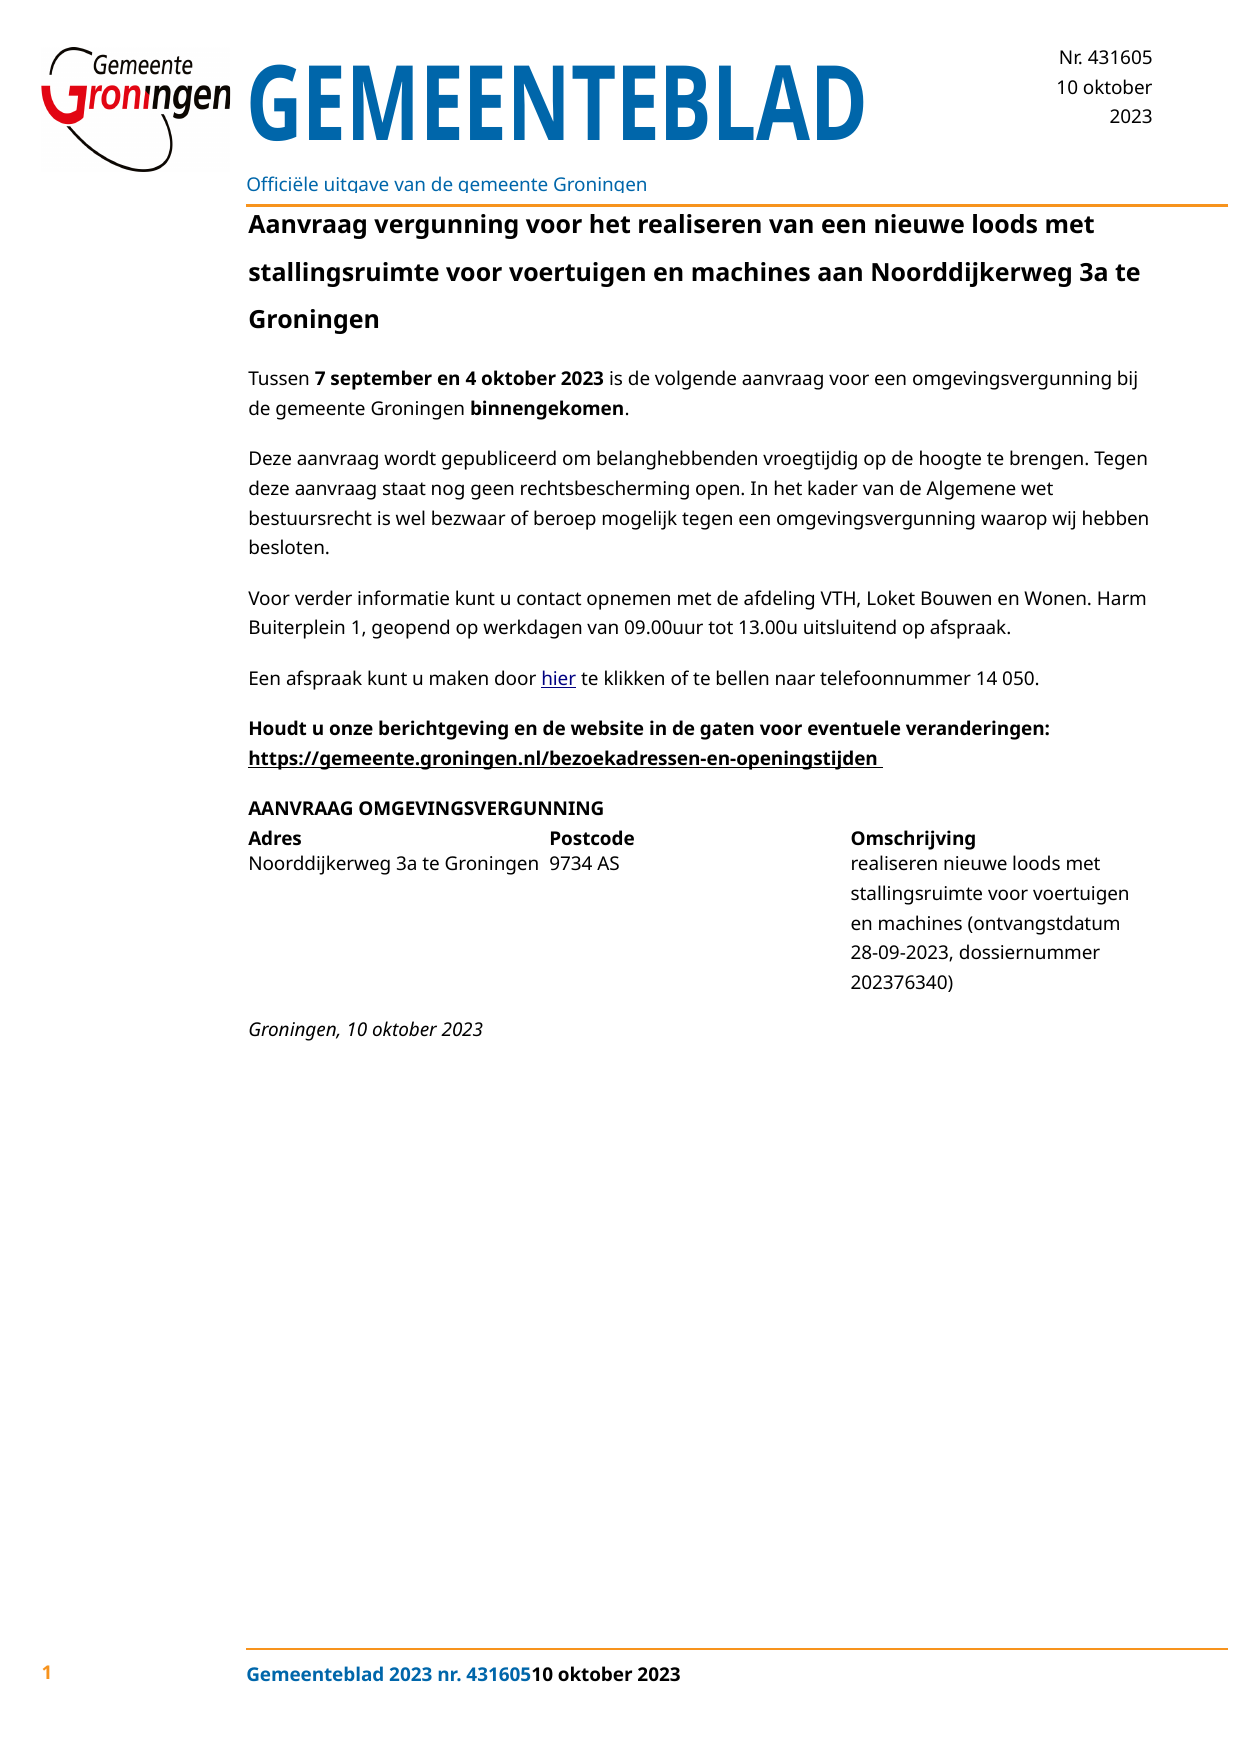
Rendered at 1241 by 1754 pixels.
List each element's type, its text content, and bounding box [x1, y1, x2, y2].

text Deze aanvraag wordt gepubliceerd om belanghebbenden vroegtijdig op de hoogte te brengen. Tegen deze aanvraag staat nog geen rechtsbescherming open. In het kader van de Algemene wet bestuursrecht is wel bezwaar of beroep mogelijk tegen een omgevingsvergunning waarop wij hebben besloten. [248, 446, 1152, 560]
text Een afspraak kunt u maken door hier te klikken of te bellen naar telefoonnummer 14 050. [248, 665, 1152, 690]
table_header Postcode [549, 825, 850, 851]
picture [41, 47, 231, 172]
text AANVRAAG OMGEVINGSVERGUNNING [248, 795, 1152, 821]
text Groningen, 10 oktober 2023 [248, 1016, 1152, 1042]
text Voor verder informatie kunt u contact opnemen met de afdeling VTH, Loket Bouwen en Wonen. Harm Buiterplein 1, geopend op werkdagen van 09.00uur tot 13.00u uitsluitend op afspraak. [248, 585, 1152, 640]
text Aanvraag vergunning voor het realiseren van een nieuwe loods met stallingsruimte voor voertuigen en machines aan Noorddijkerweg 3a te Groningen [248, 207, 1152, 336]
table_cell realiseren nieuwe loods met stallingsruimte voor voertuigen en machines (ontvangstdatum 28-09-2023, dossiernummer 202376340) [850, 851, 1152, 994]
table_cell 9734 AS [549, 851, 850, 994]
text Houdt u onze berichtgeving en de website in de gaten voor eventuele veranderingen: https://gemeente.groningen.nl/bezoekadressen-en-openingstijden [248, 715, 1152, 770]
table_header Adres [248, 825, 549, 851]
table_header Omschrijving [850, 825, 1152, 851]
table_cell Noorddijkerweg 3a te Groningen [248, 851, 549, 994]
text Tussen 7 september en 4 oktober 2023 is de volgende aanvraag voor een omgevingsvergunning bij de gemeente Groningen binnengekomen. [248, 366, 1152, 421]
